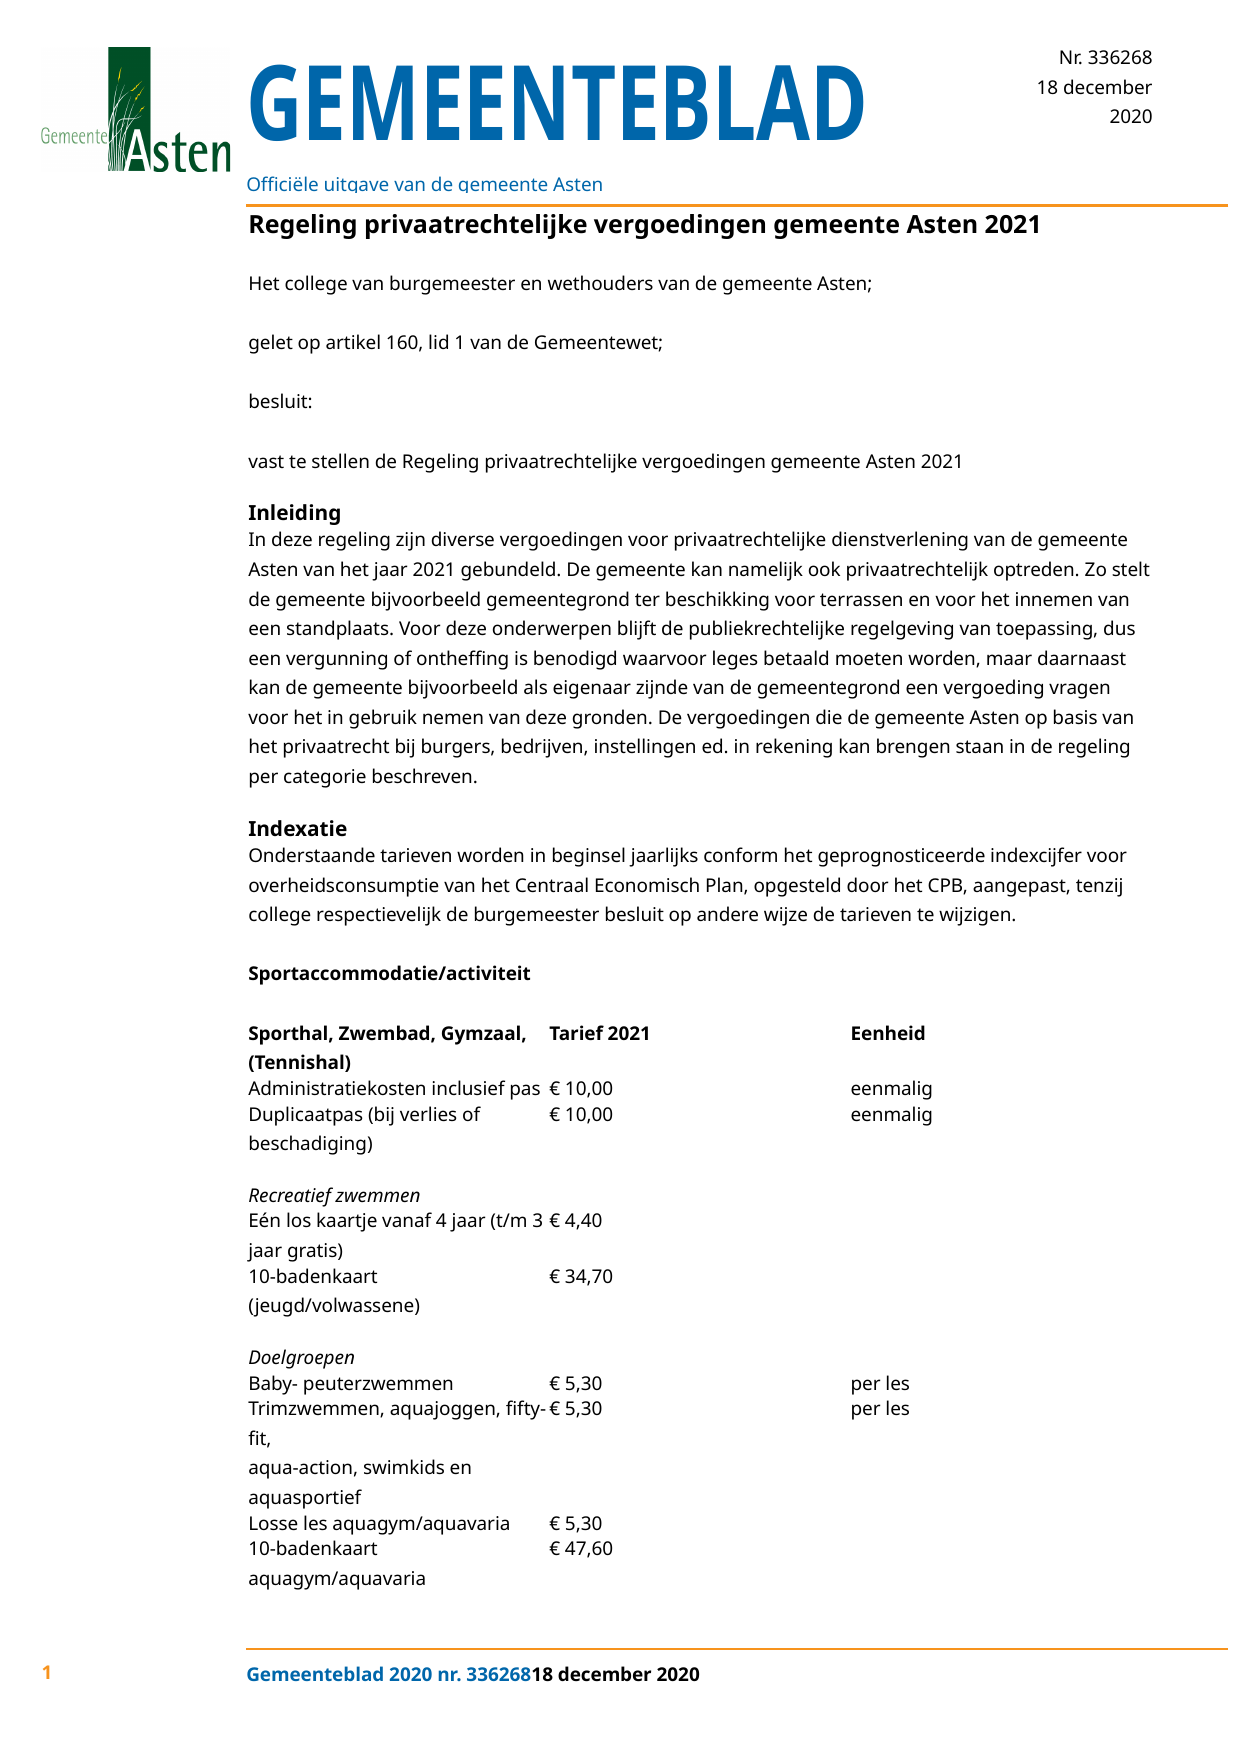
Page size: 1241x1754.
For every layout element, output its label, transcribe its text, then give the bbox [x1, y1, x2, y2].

text In deze regeling zijn diverse vergoedingen voor privaatrechtelijke dienstverlening van de gemeente Asten van het jaar 2021 gebundeld. De gemeente kan namelijk ook privaatrechtelijk optreden. Zo stelt de gemeente bijvoorbeeld gemeentegrond ter beschikking voor terrassen en voor het innemen van een standplaats. Voor deze onderwerpen blijft de publiekrechtelijke regelgeving van toepassing, dus een vergunning of ontheffing is benodigd waarvoor leges betaald moeten worden, maar daarnaast kan de gemeente bijvoorbeeld als eigenaar zijnde van de gemeentegrond een vergoeding vragen voor het in gebruik nemen van deze gronden. De vergoedingen die de gemeente Asten op basis van het privaatrecht bij burgers, bedrijven, instellingen ed. in rekening kan brengen staan in de regeling per categorie beschreven. [248, 527, 1152, 789]
table_cell [248, 1318, 549, 1344]
table_header Sporthal, Zwembad, Gymzaal, (Tennishal) [248, 1020, 549, 1075]
table_cell [850, 1510, 1152, 1536]
table_cell Recreatief zwemmen [248, 1182, 549, 1208]
table_cell [850, 1156, 1152, 1182]
table_cell [850, 1344, 1152, 1370]
table_header Eenheid [850, 1020, 1152, 1075]
table_cell per les [850, 1395, 1152, 1510]
table_cell 10-badenkaart aquagym/aquavaria [248, 1536, 549, 1591]
table_cell Trimzwemmen, aquajoggen, fifty-fit, aqua-action, swimkids en aquasportief [248, 1395, 549, 1510]
table_cell [850, 1536, 1152, 1591]
table_cell per les [850, 1370, 1152, 1395]
table_cell [549, 1156, 850, 1182]
table_cell € 10,00 [549, 1075, 850, 1101]
table_cell € 5,30 [549, 1510, 850, 1536]
table_cell [549, 1182, 850, 1208]
table_cell € 5,30 [549, 1370, 850, 1395]
table_cell [850, 1263, 1152, 1318]
table_cell Duplicaatpas (bij verlies of beschadiging) [248, 1101, 549, 1156]
table_cell Baby- peuterzwemmen [248, 1370, 549, 1395]
table_cell Doelgroepen [248, 1344, 549, 1370]
table_cell [248, 1156, 549, 1182]
table_cell [549, 1344, 850, 1370]
text Inleiding [248, 498, 1152, 527]
table_cell € 4,40 [549, 1208, 850, 1263]
table_cell € 10,00 [549, 1101, 850, 1156]
table_cell [850, 1208, 1152, 1263]
text vast te stellen de Regeling privaatrechtelijke vergoedingen gemeente Asten 2021 [248, 448, 1152, 473]
text gelet op artikel 160, lid 1 van de Gemeentewet; [248, 329, 1152, 355]
text Het college van burgemeester en wethouders van de gemeente Asten; [248, 270, 1152, 296]
text Indexatie [248, 814, 1152, 842]
table_cell Administratiekosten inclusief pas [248, 1075, 549, 1101]
table_cell [850, 1182, 1152, 1208]
table_cell [549, 1318, 850, 1344]
text Sportaccommodatie/activiteit [248, 961, 1152, 986]
table_cell Eén los kaartje vanaf 4 jaar (t/m 3 jaar gratis) [248, 1208, 549, 1263]
table_cell € 34,70 [549, 1263, 850, 1318]
picture [41, 47, 231, 172]
table_cell € 5,30 [549, 1395, 850, 1510]
text besluit: [248, 389, 1152, 414]
text Onderstaande tarieven worden in beginsel jaarlijks conform het geprognosticeerde indexcijfer voor overheidsconsumptie van het Centraal Economisch Plan, opgesteld door het CPB, aangepast, tenzij college respectievelijk de burgemeester besluit op andere wijze de tarieven te wijzigen. [248, 842, 1152, 927]
table_cell [850, 1318, 1152, 1344]
table_cell eenmalig [850, 1101, 1152, 1156]
table_cell € 47,60 [549, 1536, 850, 1591]
table_cell eenmalig [850, 1075, 1152, 1101]
table_cell 10-badenkaart (jeugd/volwassene) [248, 1263, 549, 1318]
table_cell Losse les aquagym/aquavaria [248, 1510, 549, 1536]
text Regeling privaatrechtelijke vergoedingen gemeente Asten 2021 [248, 207, 1152, 241]
table_header Tarief 2021 [549, 1020, 850, 1075]
